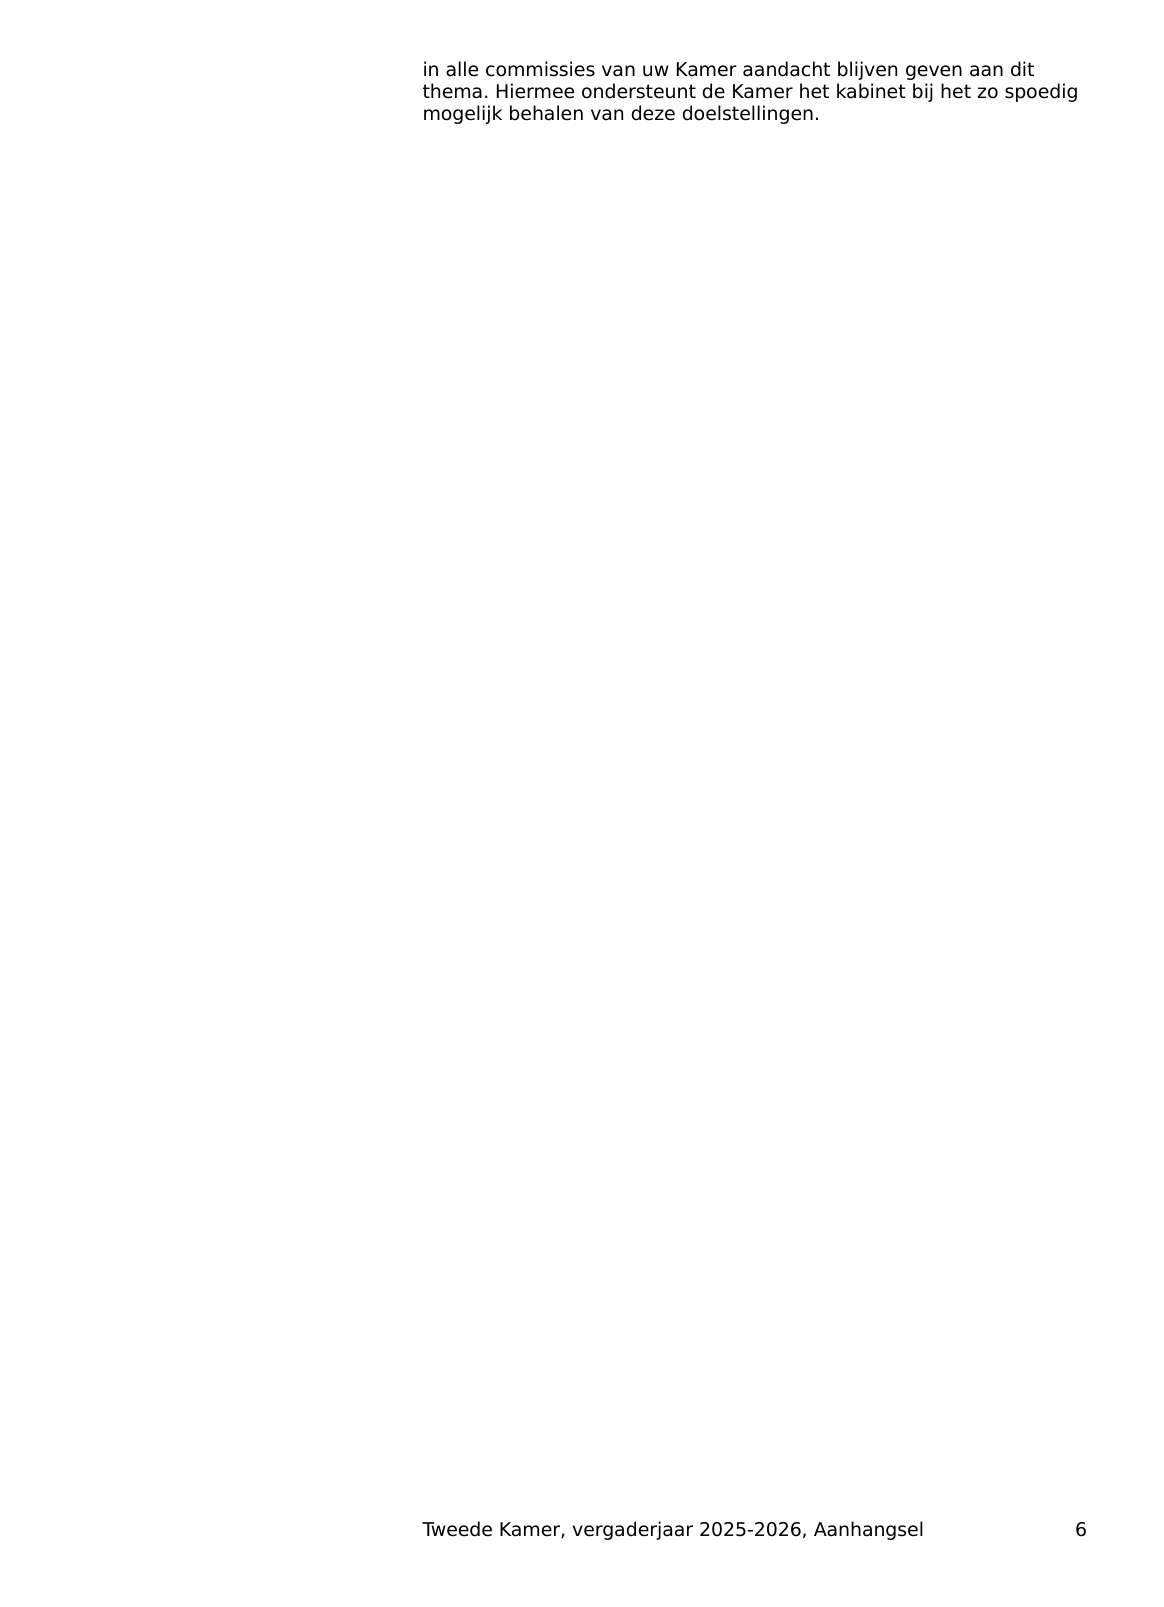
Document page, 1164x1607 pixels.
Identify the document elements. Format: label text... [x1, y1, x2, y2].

text in alle commissies van uw Kamer aandacht blijven geven aan dit thema. Hiermee ondersteunt de Kamer het kabinet bij het zo spoedig mogelijk behalen van deze doelstellingen. [422, 59, 1087, 125]
